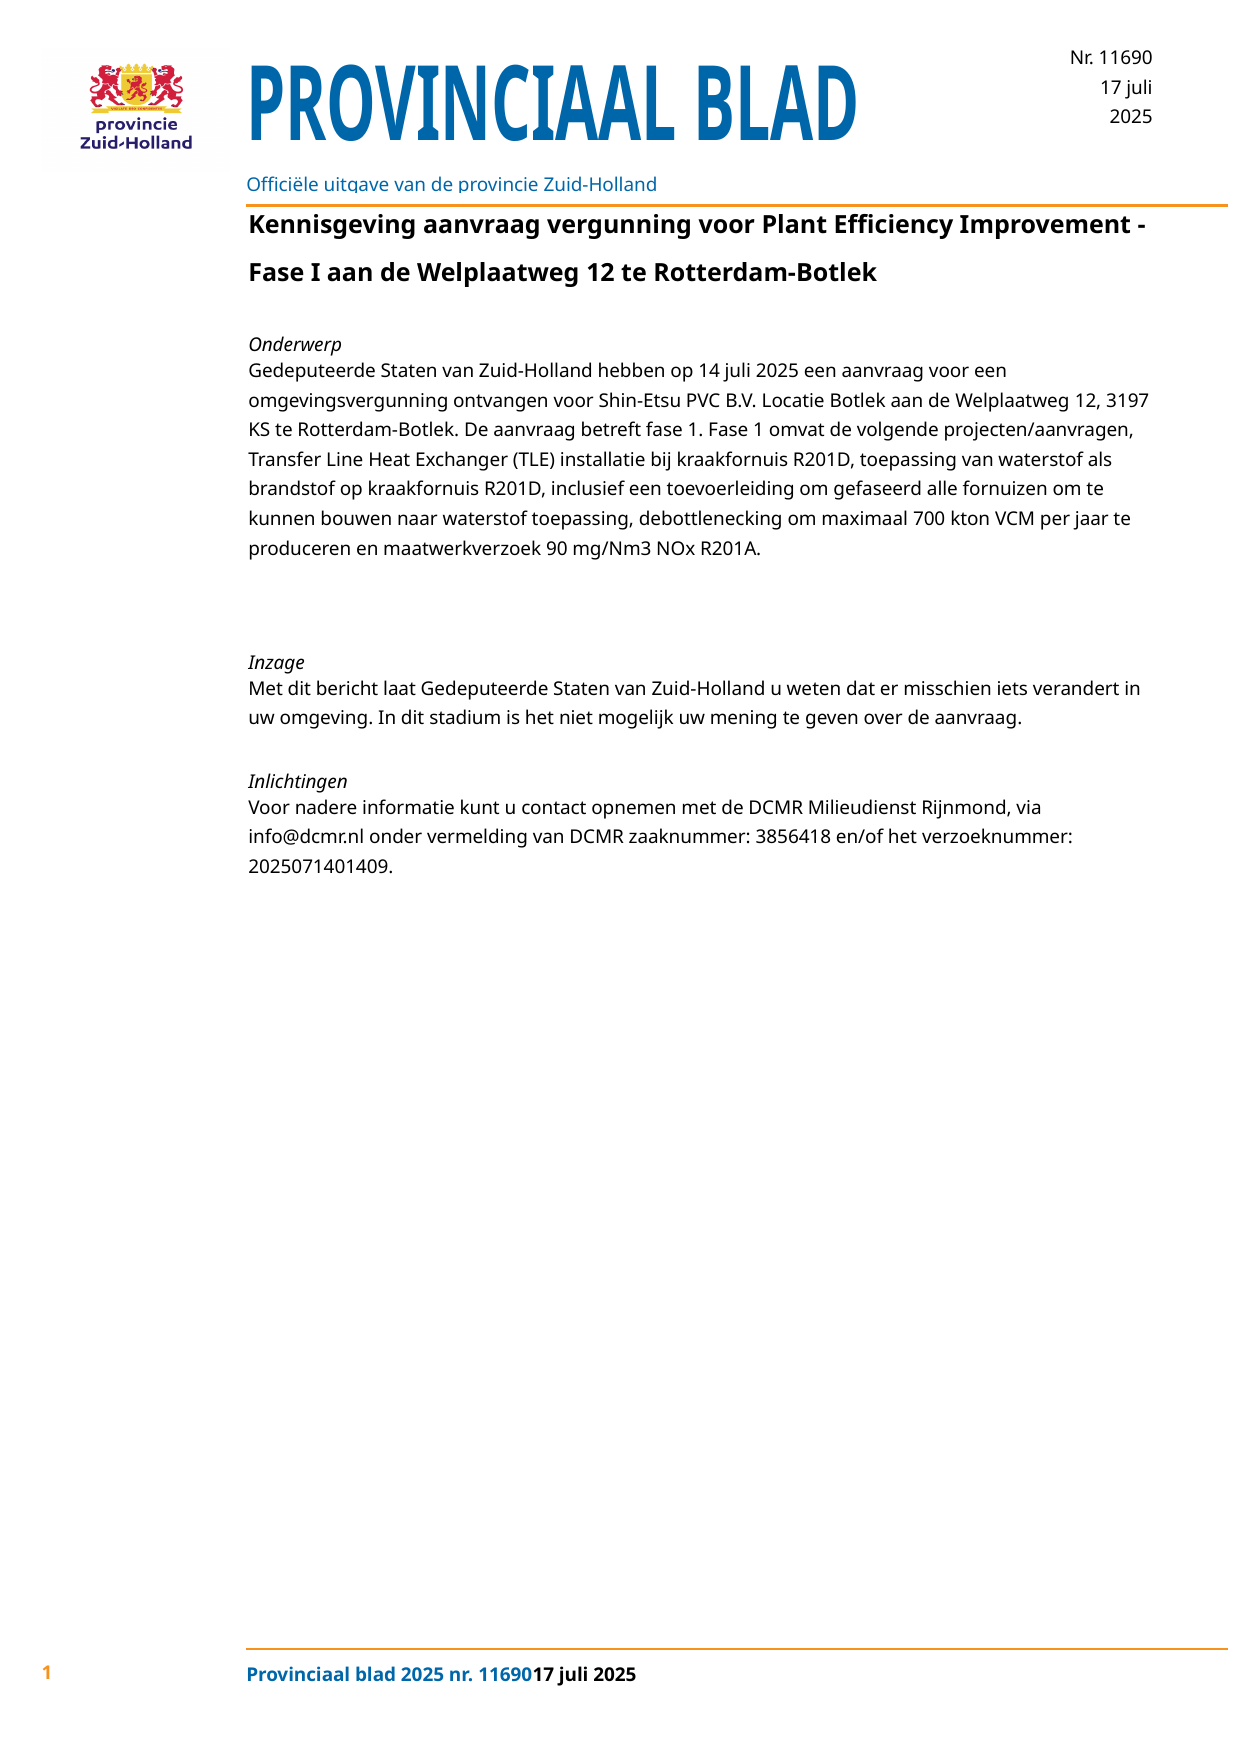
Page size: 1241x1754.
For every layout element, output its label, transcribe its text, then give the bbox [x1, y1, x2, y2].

picture [41, 47, 231, 172]
text Inzage [248, 649, 1152, 675]
text Met dit bericht laat Gedeputeerde Staten van Zuid-Holland u weten dat er misschien iets verandert in uw omgeving. In dit stadium is het niet mogelijk uw mening te geven over de aanvraag. [248, 675, 1152, 730]
text Onderwerp [248, 331, 1152, 357]
text Voor nadere informatie kunt u contact opnemen met de DCMR Milieudienst Rijnmond, via info@dcmr.nl onder vermelding van DCMR zaaknummer: 3856418 en/of het verzoeknummer: 2025071401409. [248, 794, 1152, 879]
text Gedeputeerde Staten van Zuid-Holland hebben op 14 juli 2025 een aanvraag voor een omgevingsvergunning ontvangen voor Shin-Etsu PVC B.V. Locatie Botlek aan de Welplaatweg 12, 3197 KS te Rotterdam-Botlek. De aanvraag betreft fase 1. Fase 1 omvat de volgende projecten/aanvragen, Transfer Line Heat Exchanger (TLE) installatie bij kraakfornuis R201D, toepassing van waterstof als brandstof op kraakfornuis R201D, inclusief een toevoerleiding om gefaseerd alle fornuizen om te kunnen bouwen naar waterstof toepassing, debottlenecking om maximaal 700 kton VCM per jaar te produceren en maatwerkverzoek 90 mg/Nm3 NOx R201A. [248, 357, 1152, 560]
text Inlichtingen [248, 768, 1152, 794]
text Kennisgeving aanvraag vergunning voor Plant Efficiency Improvement - Fase I aan de Welplaatweg 12 te Rotterdam-Botlek [248, 207, 1152, 288]
